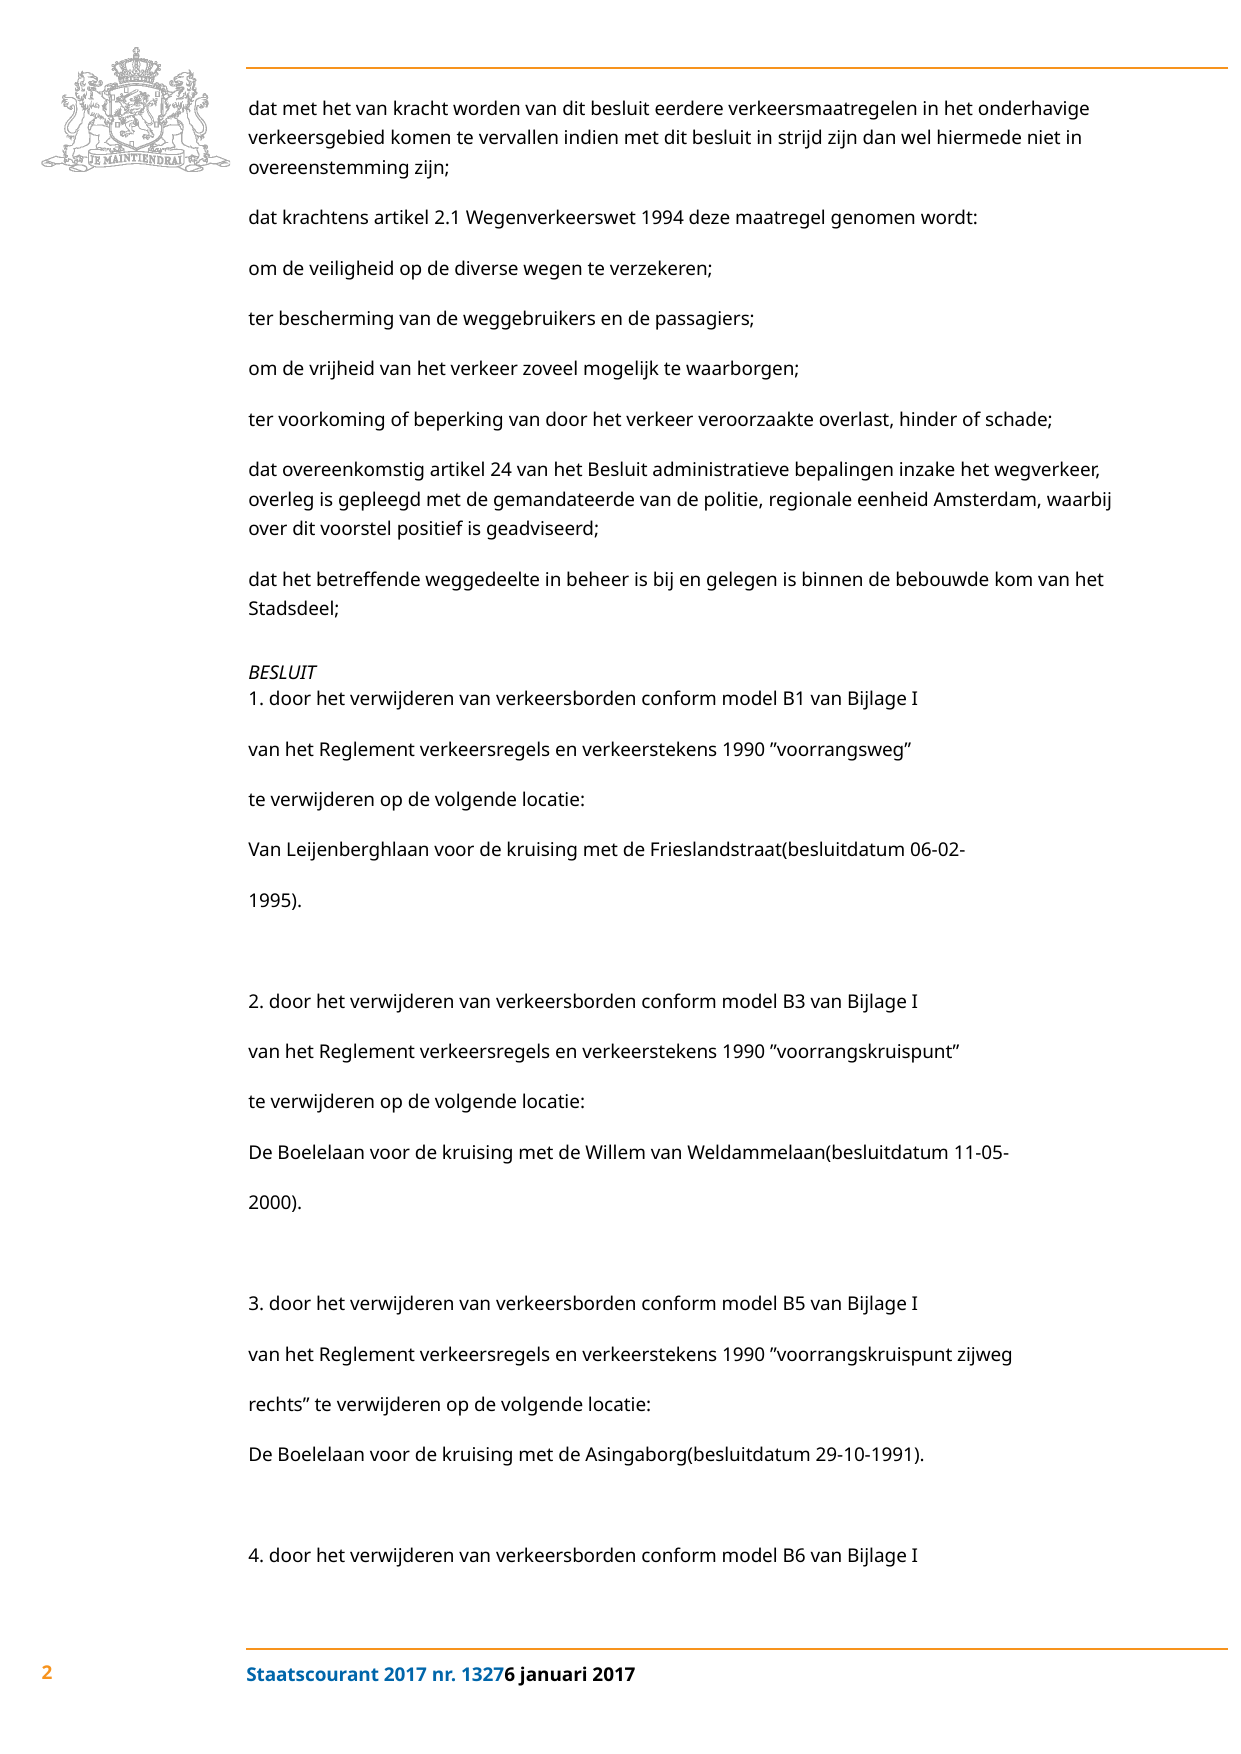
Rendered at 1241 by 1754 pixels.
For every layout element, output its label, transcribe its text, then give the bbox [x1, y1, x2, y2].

picture [41, 47, 231, 172]
text BESLUIT [248, 659, 1152, 685]
text De Boelelaan voor de kruising met de Willem van Weldammelaan(besluitdatum 11-05- [248, 1139, 1152, 1165]
text te verwijderen op de volgende locatie: [248, 786, 1152, 812]
text Van Leijenberghlaan voor de kruising met de Frieslandstraat(besluitdatum 06-02- [248, 837, 1152, 862]
text dat met het van kracht worden van dit besluit eerdere verkeersmaatregelen in het onderhavige verkeersgebied komen te vervallen indien met dit besluit in strijd zijn dan wel hiermede niet in overeenstemming zijn; [248, 95, 1152, 180]
text 4. door het verwijderen van verkeersborden conform model B6 van Bijlage I [248, 1542, 1152, 1568]
text De Boelelaan voor de kruising met de Asingaborg(besluitdatum 29-10-1991). [248, 1442, 1152, 1467]
text 3. door het verwijderen van verkeersborden conform model B5 van Bijlage I [248, 1290, 1152, 1316]
text 1995). [248, 887, 1152, 913]
text van het Reglement verkeersregels en verkeerstekens 1990 ”voorrangsweg” [248, 736, 1152, 761]
text van het Reglement verkeersregels en verkeerstekens 1990 ”voorrangskruispunt” [248, 1038, 1152, 1064]
text om de veiligheid op de diverse wegen te verzekeren; [248, 255, 1152, 281]
text rechts” te verwijderen op de volgende locatie: [248, 1391, 1152, 1417]
text te verwijderen op de volgende locatie: [248, 1089, 1152, 1114]
text om de vrijheid van het verkeer zoveel mogelijk te waarborgen; [248, 356, 1152, 381]
text 1. door het verwijderen van verkeersborden conform model B1 van Bijlage I [248, 685, 1152, 711]
text dat het betreffende weggedeelte in beheer is bij en gelegen is binnen de bebouwde kom van het Stadsdeel; [248, 566, 1152, 621]
text 2000). [248, 1189, 1152, 1215]
text van het Reglement verkeersregels en verkeerstekens 1990 ”voorrangskruispunt zijweg [248, 1341, 1152, 1366]
text 2. door het verwijderen van verkeersborden conform model B3 van Bijlage I [248, 988, 1152, 1013]
text ter bescherming van de weggebruikers en de passagiers; [248, 305, 1152, 331]
text dat krachtens artikel 2.1 Wegenverkeerswet 1994 deze maatregel genomen wordt: [248, 204, 1152, 230]
text dat overeenkomstig artikel 24 van het Besluit administratieve bepalingen inzake het wegverkeer, overleg is gepleegd met de gemandateerde van de politie, regionale eenheid Amsterdam, waarbij over dit voorstel positief is geadviseerd; [248, 456, 1152, 541]
text ter voorkoming of beperking van door het verkeer veroorzaakte overlast, hinder of schade; [248, 406, 1152, 432]
